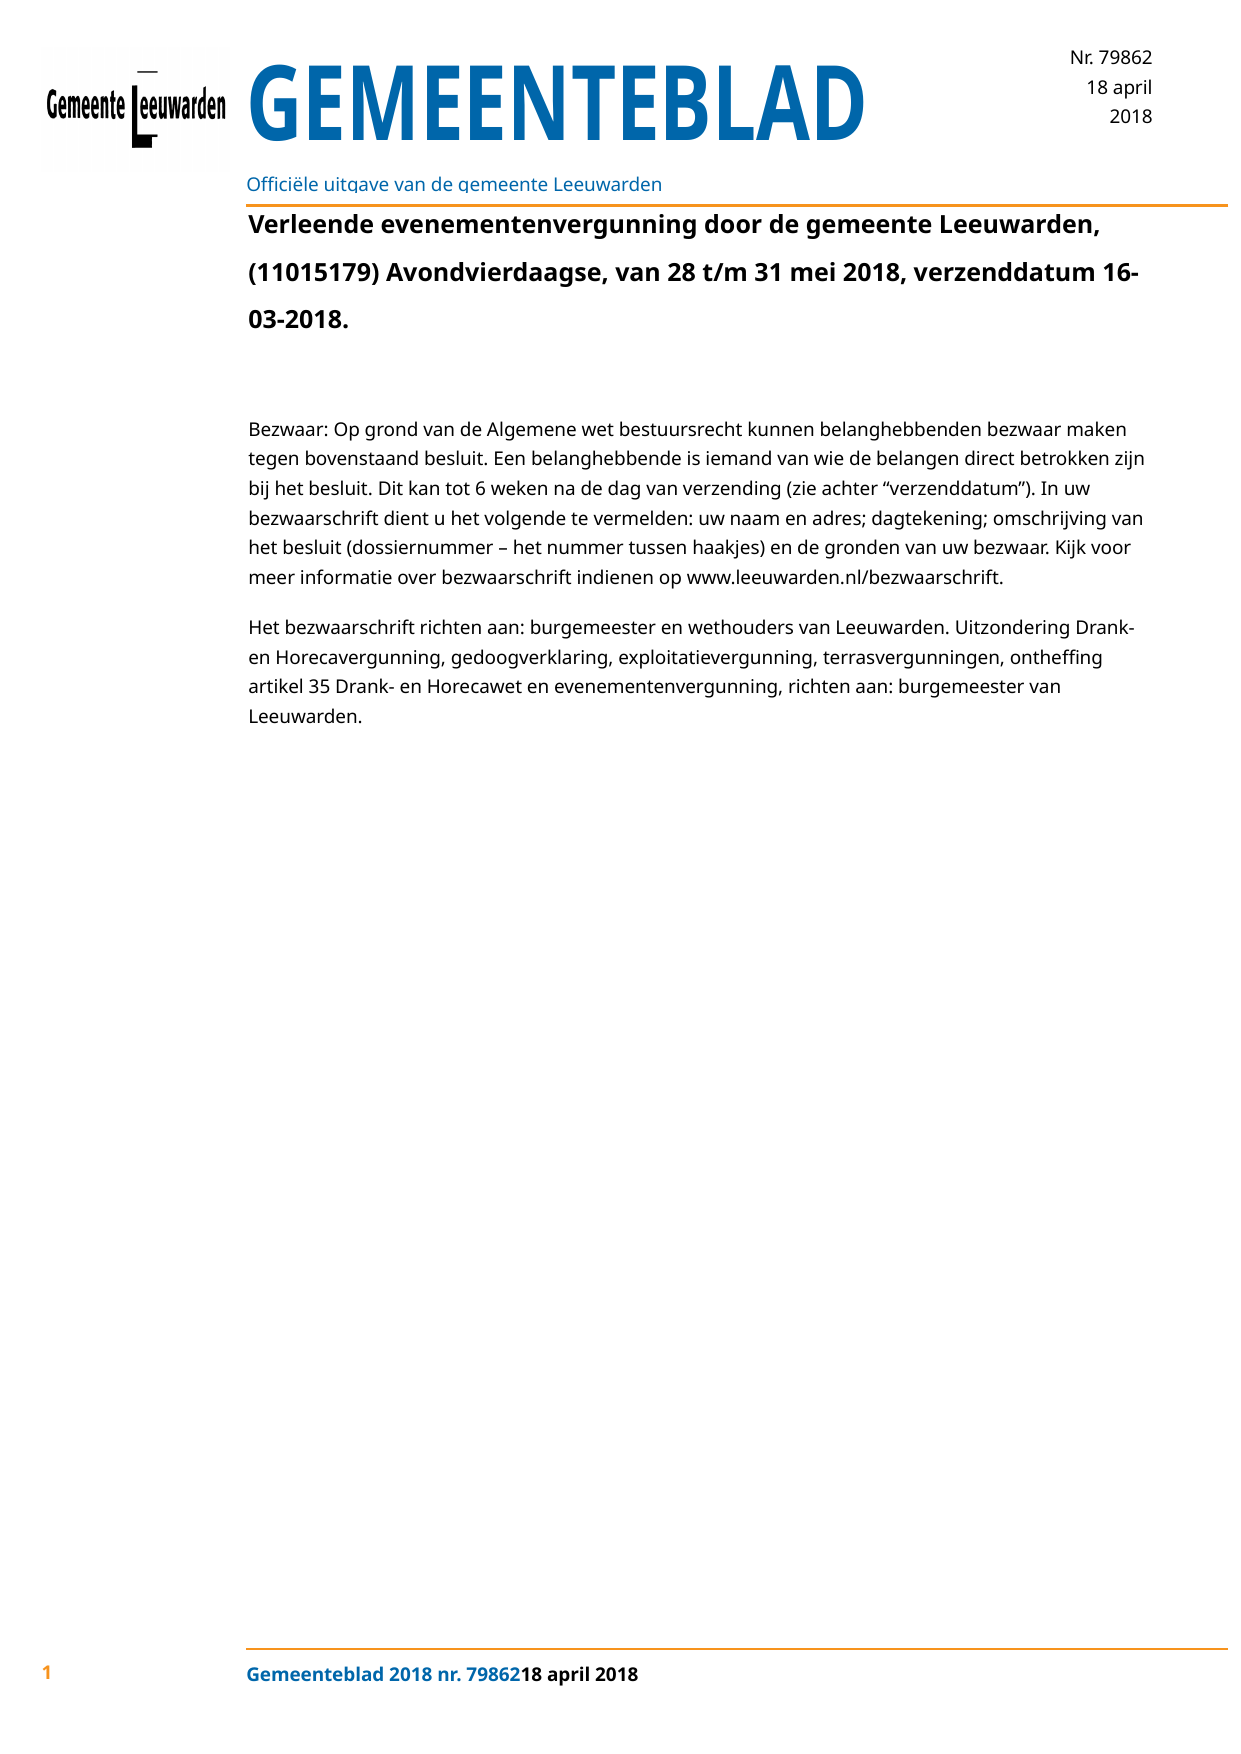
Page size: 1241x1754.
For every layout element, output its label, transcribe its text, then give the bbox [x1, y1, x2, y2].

text Het bezwaarschrift richten aan: burgemeester en wethouders van Leeuwarden. Uitzondering Drank- en Horecavergunning, gedoogverklaring, exploitatievergunning, terrasvergunningen, ontheffing artikel 35 Drank- en Horecawet en evenementenvergunning, richten aan: burgemeester van Leeuwarden. [248, 614, 1152, 729]
text Verleende evenementenvergunning door de gemeente Leeuwarden, (11015179) Avondvierdaagse, van 28 t/m 31 mei 2018, verzenddatum 16-03-2018. [248, 207, 1152, 336]
picture [41, 47, 231, 172]
text Bezwaar: Op grond van de Algemene wet bestuursrecht kunnen belanghebbenden bezwaar maken tegen bovenstaand besluit. Een belanghebbende is iemand van wie de belangen direct betrokken zijn bij het besluit. Dit kan tot 6 weken na de dag van verzending (zie achter “verzenddatum”). In uw bezwaarschrift dient u het volgende te vermelden: uw naam en adres; dagtekening; omschrijving van het besluit (dossiernummer – het nummer tussen haakjes) en de gronden van uw bezwaar. Kijk voor meer informatie over bezwaarschrift indienen op www.leeuwarden.nl/bezwaarschrift. [248, 416, 1152, 589]
